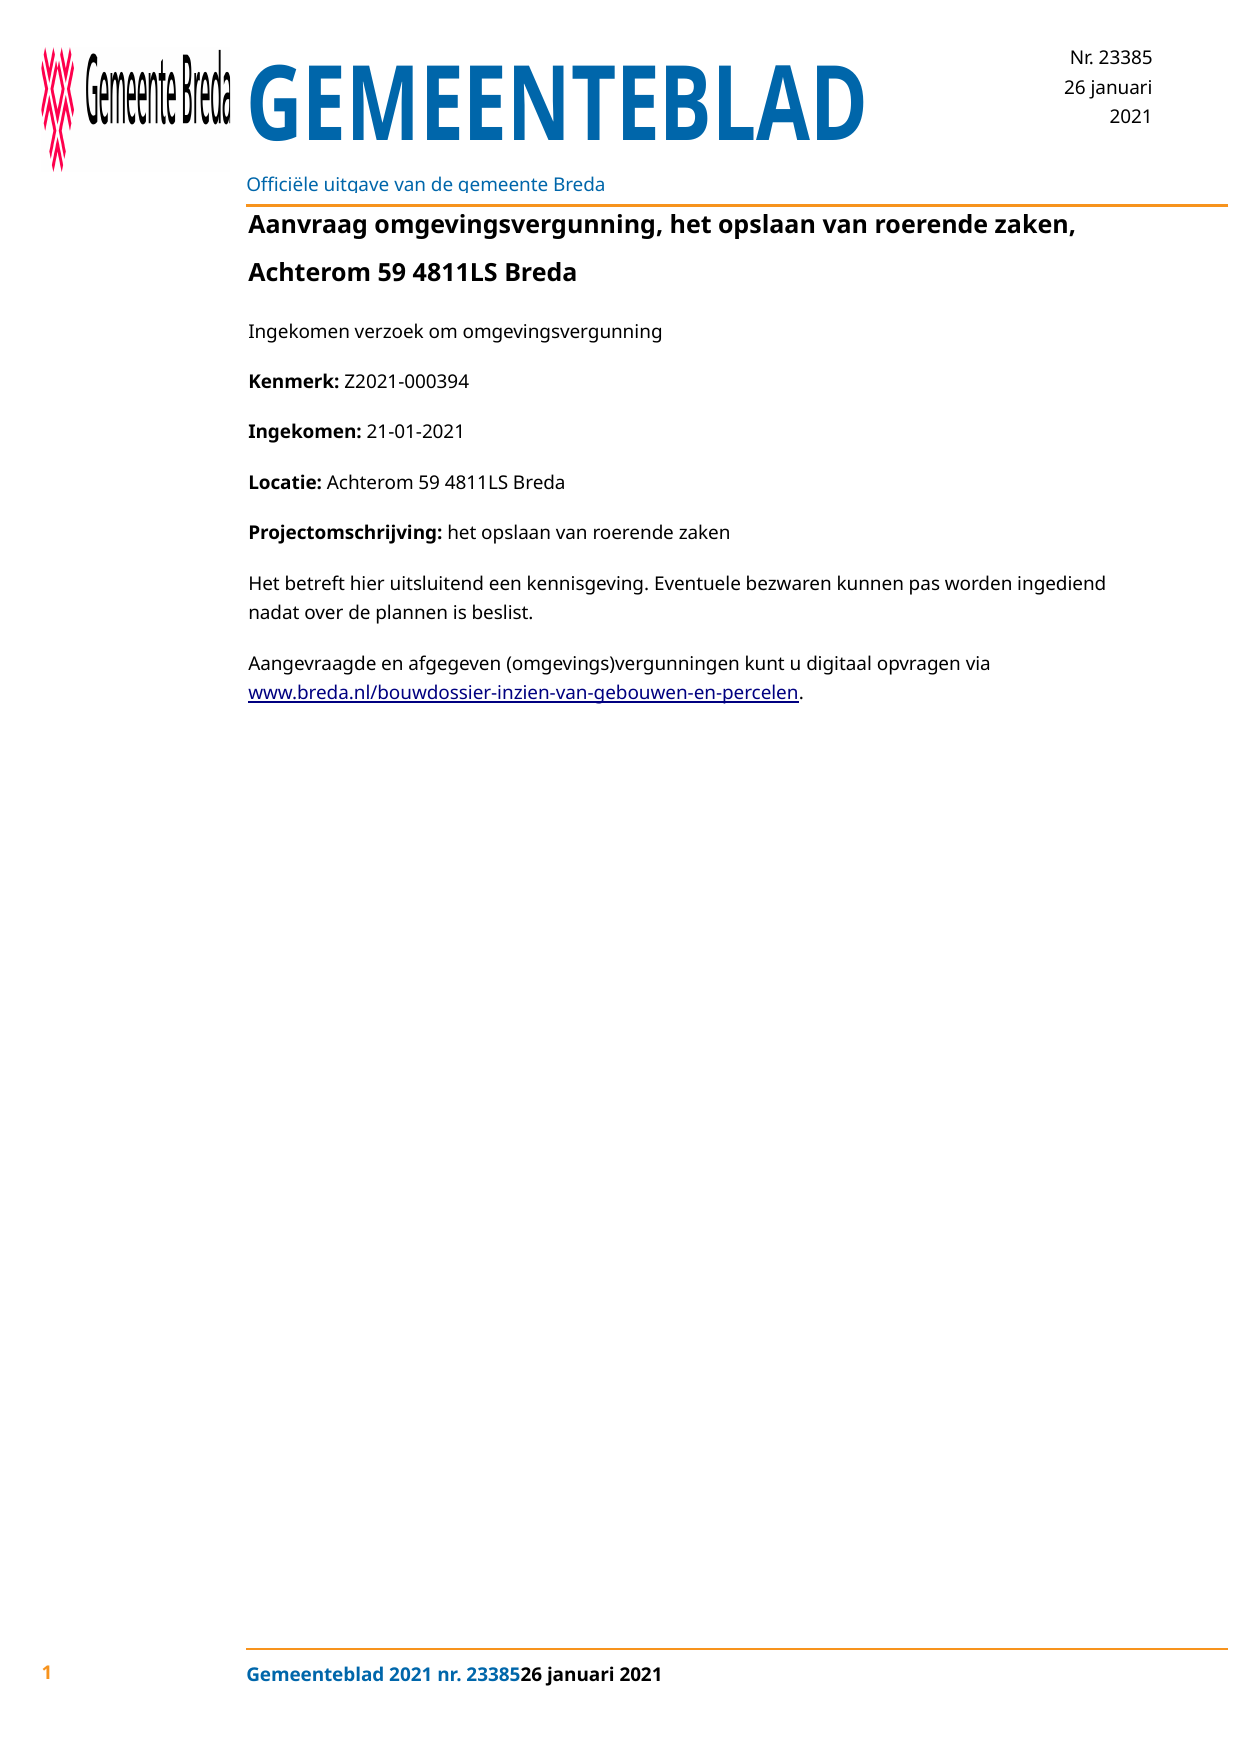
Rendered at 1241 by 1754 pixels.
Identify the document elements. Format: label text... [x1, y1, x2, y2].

text Aanvraag omgevingsvergunning, het opslaan van roerende zaken, Achterom 59 4811LS Breda [248, 207, 1152, 288]
text Ingekomen verzoek om omgevingsvergunning [248, 318, 1152, 344]
text Locatie: Achterom 59 4811LS Breda [248, 469, 1152, 495]
text Het betreft hier uitsluitend een kennisgeving. Eventuele bezwaren kunnen pas worden ingediend nadat over de plannen is beslist. [248, 570, 1152, 625]
text Kenmerk: Z2021-000394 [248, 368, 1152, 394]
text Aangevraagde en afgegeven (omgevings)vergunningen kunt u digitaal opvragen via www.breda.nl/bouwdossier-inzien-van-gebouwen-en-percelen. [248, 650, 1152, 705]
text Ingekomen: 21-01-2021 [248, 419, 1152, 444]
text Projectomschrijving: het opslaan van roerende zaken [248, 519, 1152, 545]
picture [41, 47, 231, 172]
